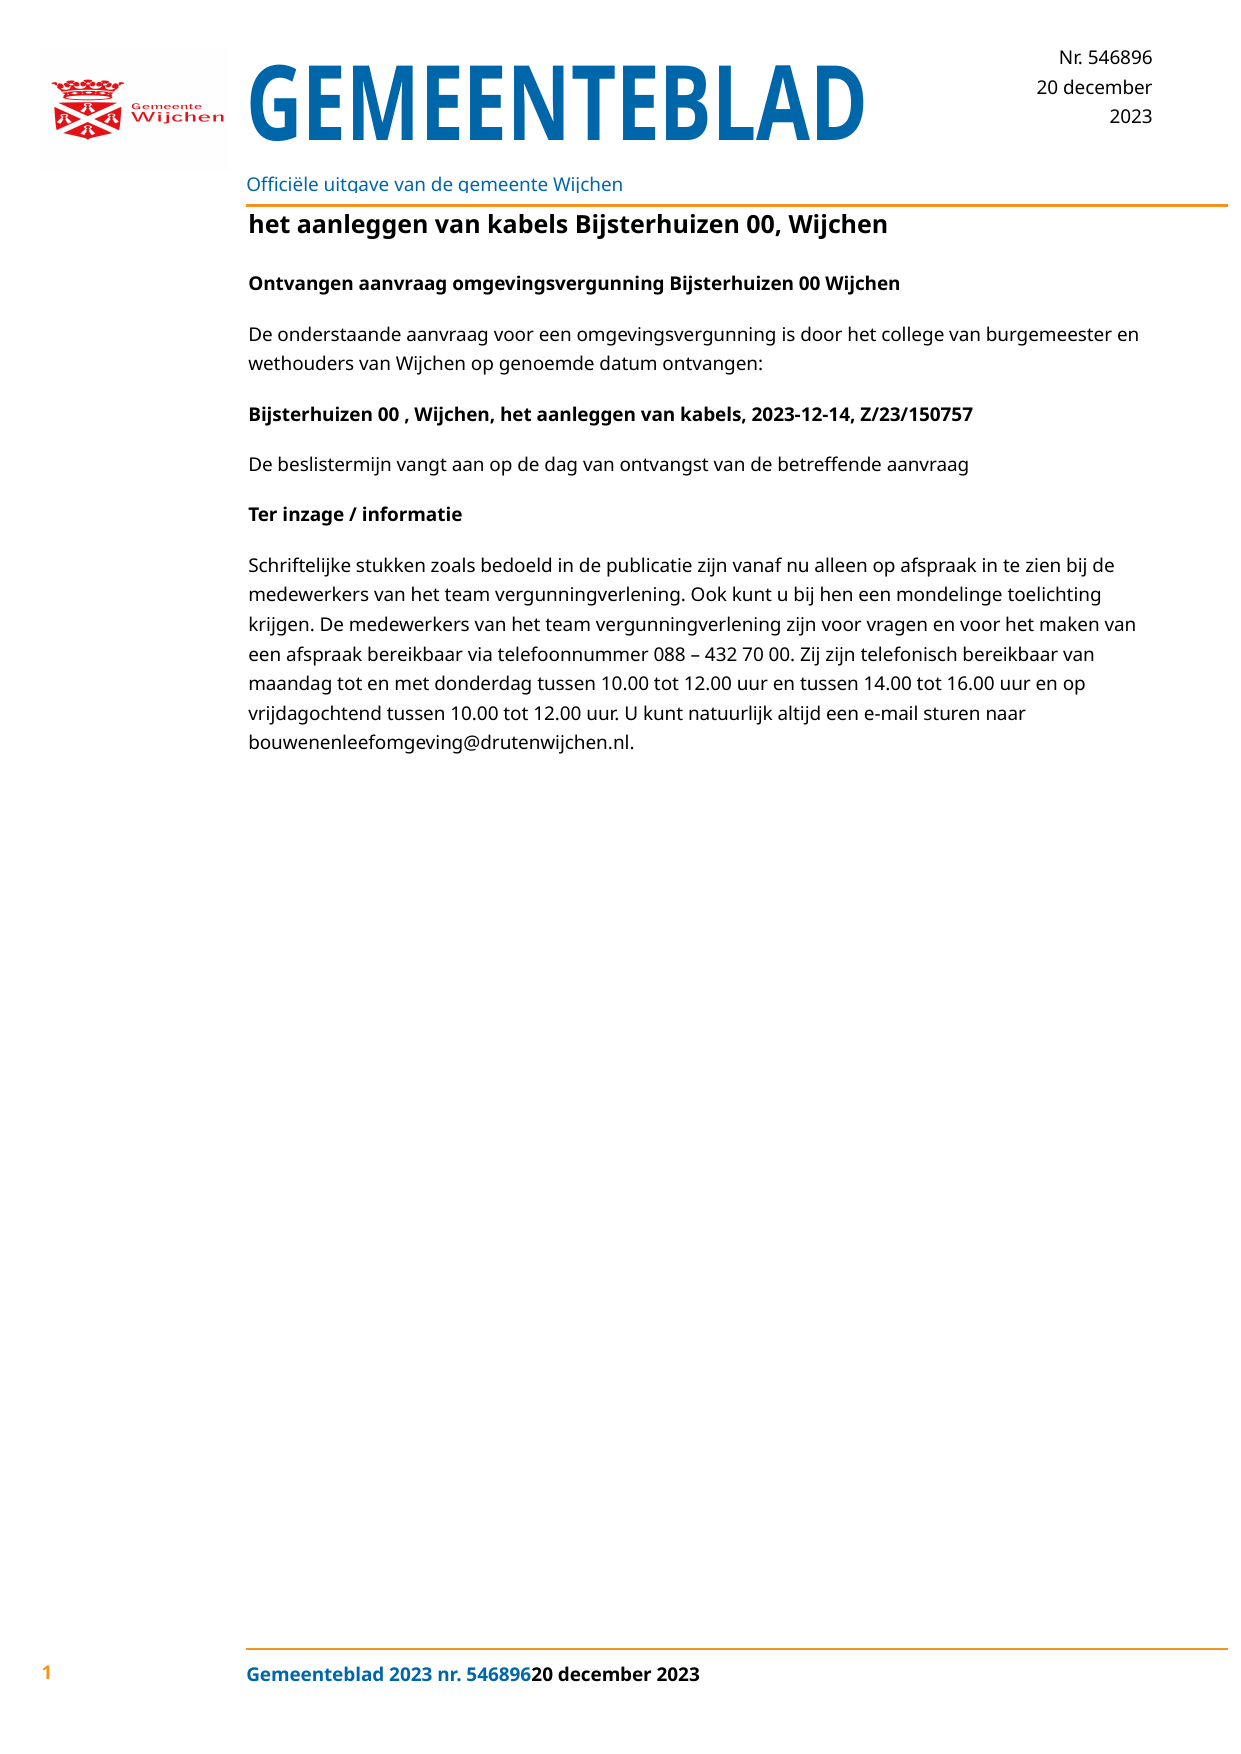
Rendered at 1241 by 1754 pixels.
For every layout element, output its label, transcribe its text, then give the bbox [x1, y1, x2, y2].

text Ter inzage / informatie [248, 502, 1152, 527]
text het aanleggen van kabels Bijsterhuizen 00, Wijchen [248, 207, 1152, 241]
text De beslistermijn vangt aan op de dag van ontvangst van de betreffende aanvraag [248, 451, 1152, 477]
text Schriftelijke stukken zoals bedoeld in de publicatie zijn vanaf nu alleen op afspraak in te zien bij de medewerkers van het team vergunningverlening. Ook kunt u bij hen een mondelinge toelichting krijgen. De medewerkers van het team vergunningverlening zijn voor vragen en voor het maken van een afspraak bereikbaar via telefoonnummer 088 – 432 70 00. Zij zijn telefonisch bereikbaar van maandag tot en met donderdag tussen 10.00 tot 12.00 uur en tussen 14.00 tot 16.00 uur en op vrijdagochtend tussen 10.00 tot 12.00 uur. U kunt natuurlijk altijd een e-mail sturen naar bouwenenleefomgeving@drutenwijchen.nl. [248, 552, 1152, 755]
picture [41, 47, 231, 172]
text Bijsterhuizen 00 , Wijchen, het aanleggen van kabels, 2023-12-14, Z/23/150757 [248, 401, 1152, 426]
text De onderstaande aanvraag voor een omgevingsvergunning is door het college van burgemeester en wethouders van Wijchen op genoemde datum ontvangen: [248, 321, 1152, 376]
text Ontvangen aanvraag omgevingsvergunning Bijsterhuizen 00 Wijchen [248, 270, 1152, 296]
